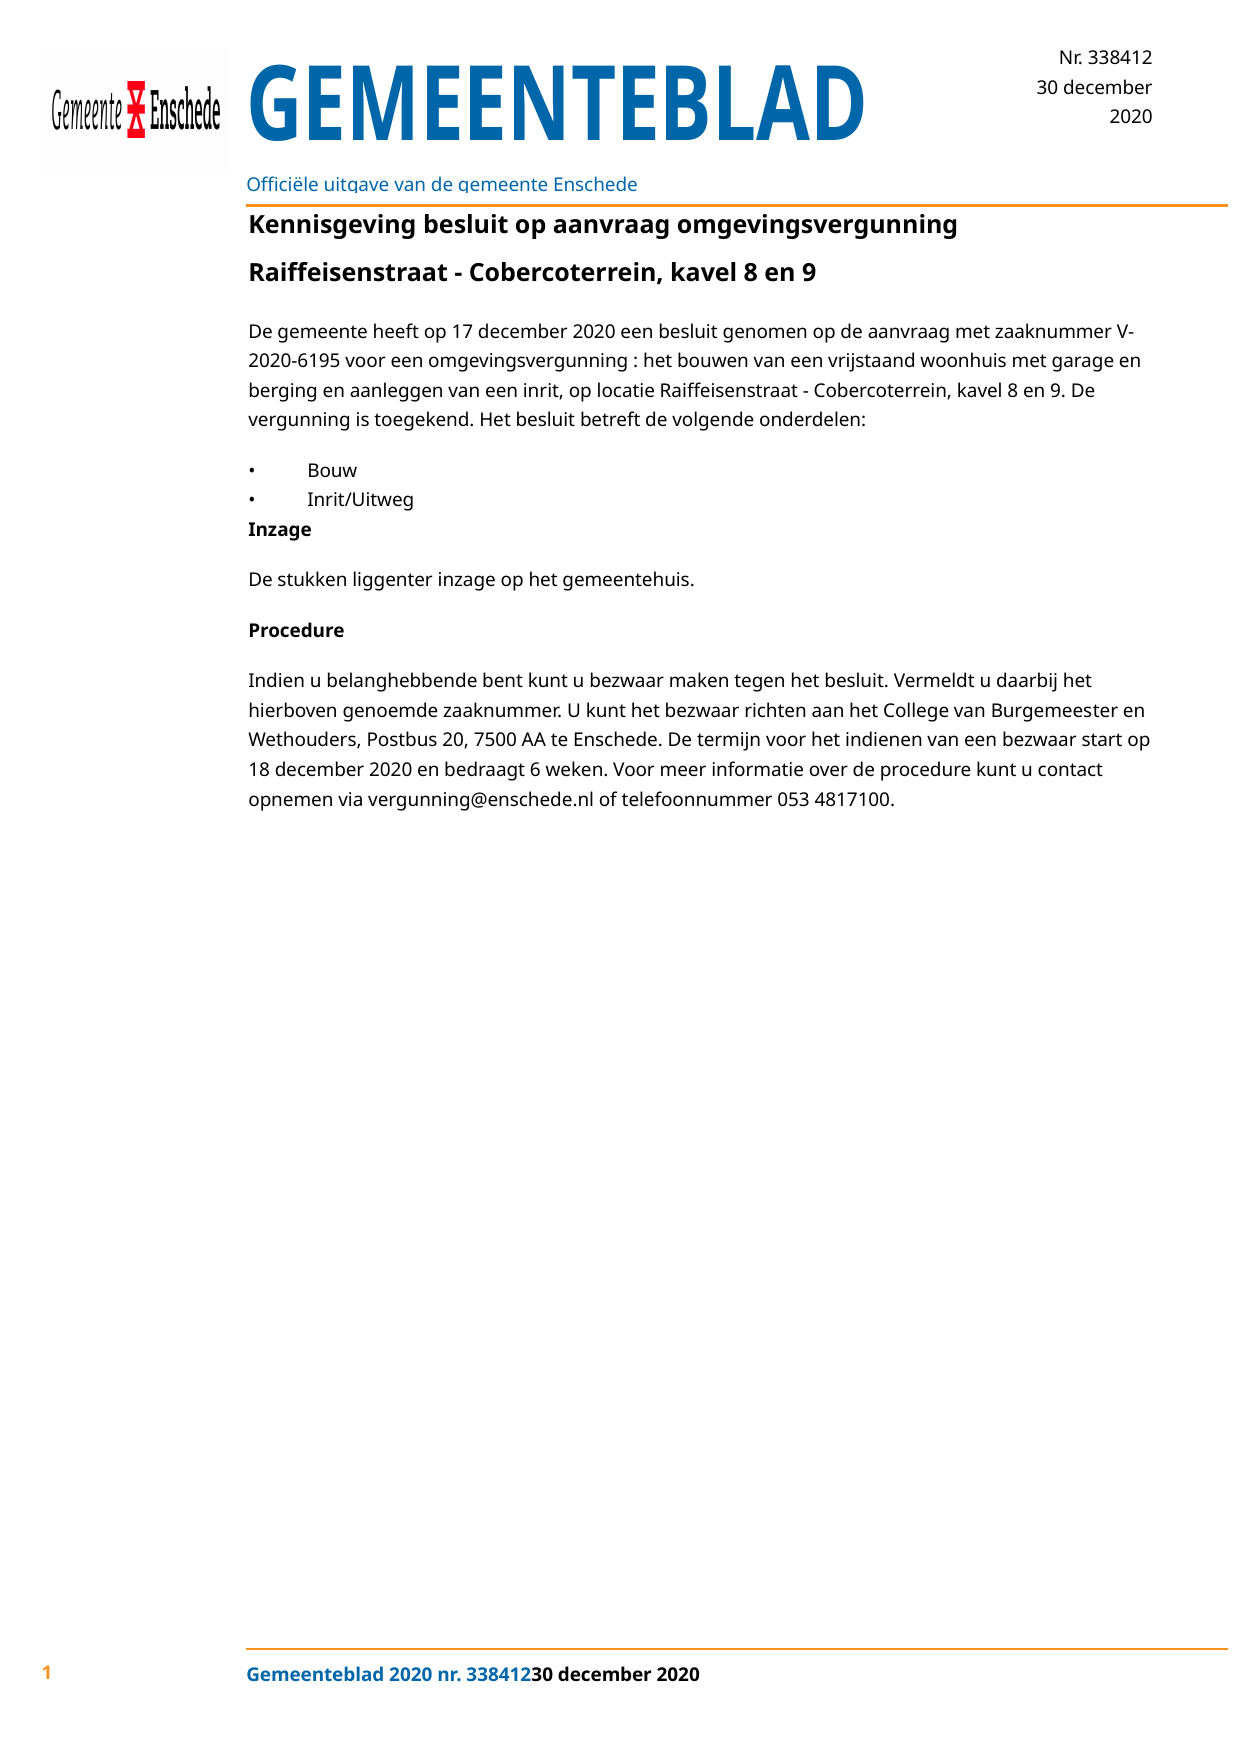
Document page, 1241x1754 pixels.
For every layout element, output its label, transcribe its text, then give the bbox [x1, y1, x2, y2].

text De stukken liggenter inzage op het gemeentehuis. [248, 567, 1152, 592]
list Inrit/Uitweg [248, 487, 1152, 512]
list Bouw [248, 457, 1152, 483]
text De gemeente heeft op 17 december 2020 een besluit genomen op de aanvraag met zaaknummer V-2020-6195 voor een omgevingsvergunning : het bouwen van een vrijstaand woonhuis met garage en berging en aanleggen van een inrit, op locatie Raiffeisenstraat - Cobercoterrein, kavel 8 en 9. De vergunning is toegekend. Het besluit betreft de volgende onderdelen: [248, 318, 1152, 432]
text Kennisgeving besluit op aanvraag omgevingsvergunning Raiffeisenstraat - Cobercoterrein, kavel 8 en 9 [248, 207, 1152, 288]
text Indien u belanghebbende bent kunt u bezwaar maken tegen het besluit. Vermeldt u daarbij het hierboven genoemde zaaknummer. U kunt het bezwaar richten aan het College van Burgemees­ter en Wethouders, Postbus 20, 7500 AA te Enschede. De termijn voor het indienen van een bezwaar start op 18 december 2020 en bedraagt 6 weken. Voor meer informatie over de procedure kunt u contact opnemen via vergunning@enschede.nl of telefoonnummer 053 4817100. [248, 667, 1152, 812]
text Inzage [248, 516, 1152, 542]
text Procedure [248, 617, 1152, 643]
picture [41, 47, 231, 172]
